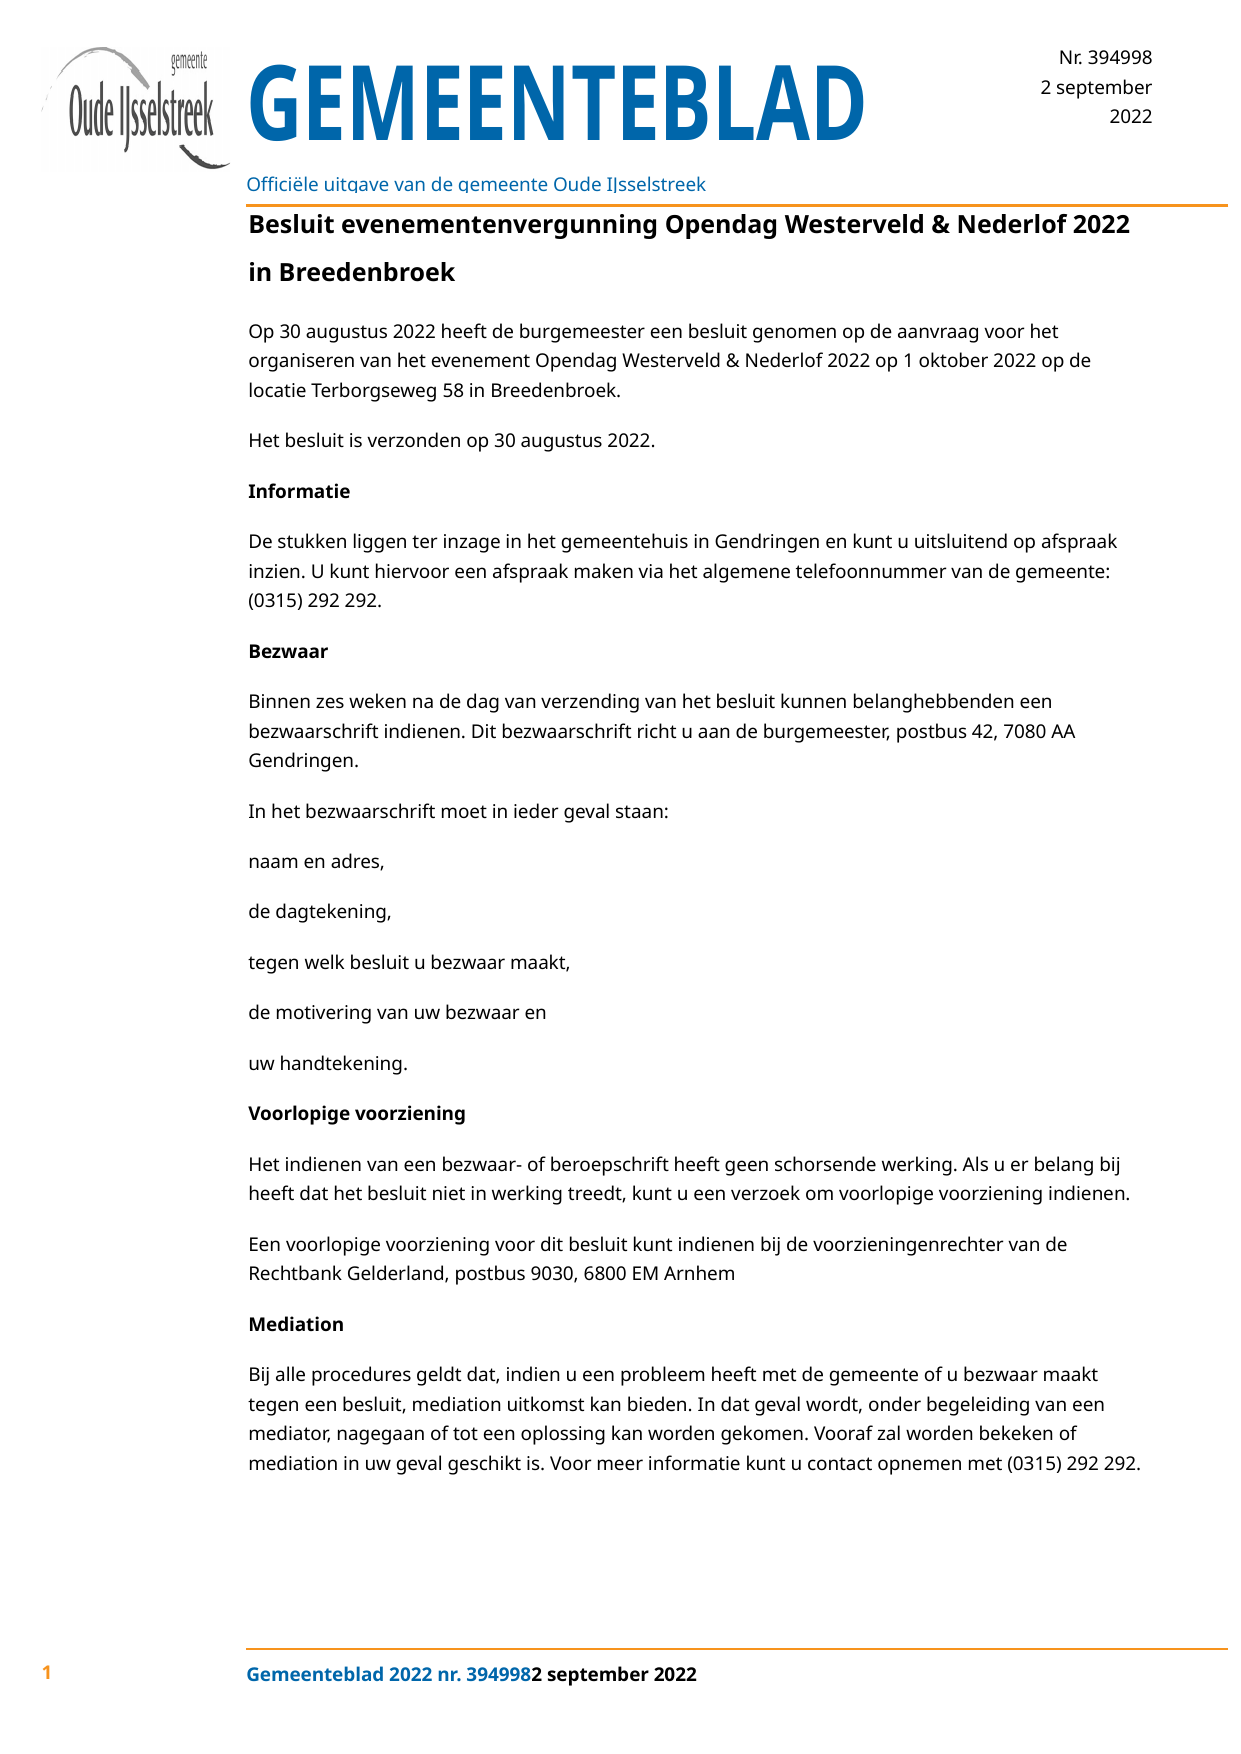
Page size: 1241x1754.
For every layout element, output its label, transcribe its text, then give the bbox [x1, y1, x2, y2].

text de dagtekening, [248, 899, 1152, 924]
text de motivering van uw bezwaar en [248, 999, 1152, 1025]
text uw handtekening. [248, 1050, 1152, 1076]
text Op 30 augustus 2022 heeft de burgemeester een besluit genomen op de aanvraag voor het organiseren van het evenement Opendag Westerveld & Nederlof 2022 op 1 oktober 2022 op de locatie Terborgseweg 58 in Breedenbroek. [248, 318, 1152, 403]
picture [41, 47, 231, 172]
text naam en adres, [248, 848, 1152, 874]
text Een voorlopige voorziening voor dit besluit kunt indienen bij de voorzieningenrechter van de Rechtbank Gelderland, postbus 9030, 6800 EM Arnhem [248, 1231, 1152, 1286]
text Voorlopige voorziening [248, 1100, 1152, 1126]
text In het bezwaarschrift moet in ieder geval staan: [248, 798, 1152, 824]
text De stukken liggen ter inzage in het gemeentehuis in Gendringen en kunt u uitsluitend op afspraak inzien. U kunt hiervoor een afspraak maken via het algemene telefoonnummer van de gemeente: (0315) 292 292. [248, 528, 1152, 613]
text tegen welk besluit u bezwaar maakt, [248, 949, 1152, 975]
text Bezwaar [248, 638, 1152, 664]
text Binnen zes weken na de dag van verzending van het besluit kunnen belanghebbenden een bezwaarschrift indienen. Dit bezwaarschrift richt u aan de burgemeester, postbus 42, 7080 AA Gendringen. [248, 688, 1152, 773]
text Besluit evenementenvergunning Opendag Westerveld & Nederlof 2022 in Breedenbroek [248, 207, 1152, 288]
text Mediation [248, 1311, 1152, 1337]
text Het indienen van een bezwaar- of beroepschrift heeft geen schorsende werking. Als u er belang bij heeft dat het besluit niet in werking treedt, kunt u een verzoek om voorlopige voorziening indienen. [248, 1151, 1152, 1206]
text Het besluit is verzonden op 30 augustus 2022. [248, 427, 1152, 453]
text Informatie [248, 478, 1152, 504]
text Bij alle procedures geldt dat, indien u een probleem heeft met de gemeente of u bezwaar maakt tegen een besluit, mediation uitkomst kan bieden. In dat geval wordt, onder begeleiding van een mediator, nagegaan of tot een oplossing kan worden gekomen. Vooraf zal worden bekeken of mediation in uw geval geschikt is. Voor meer informatie kunt u contact opnemen met (0315) 292 292. [248, 1361, 1152, 1476]
